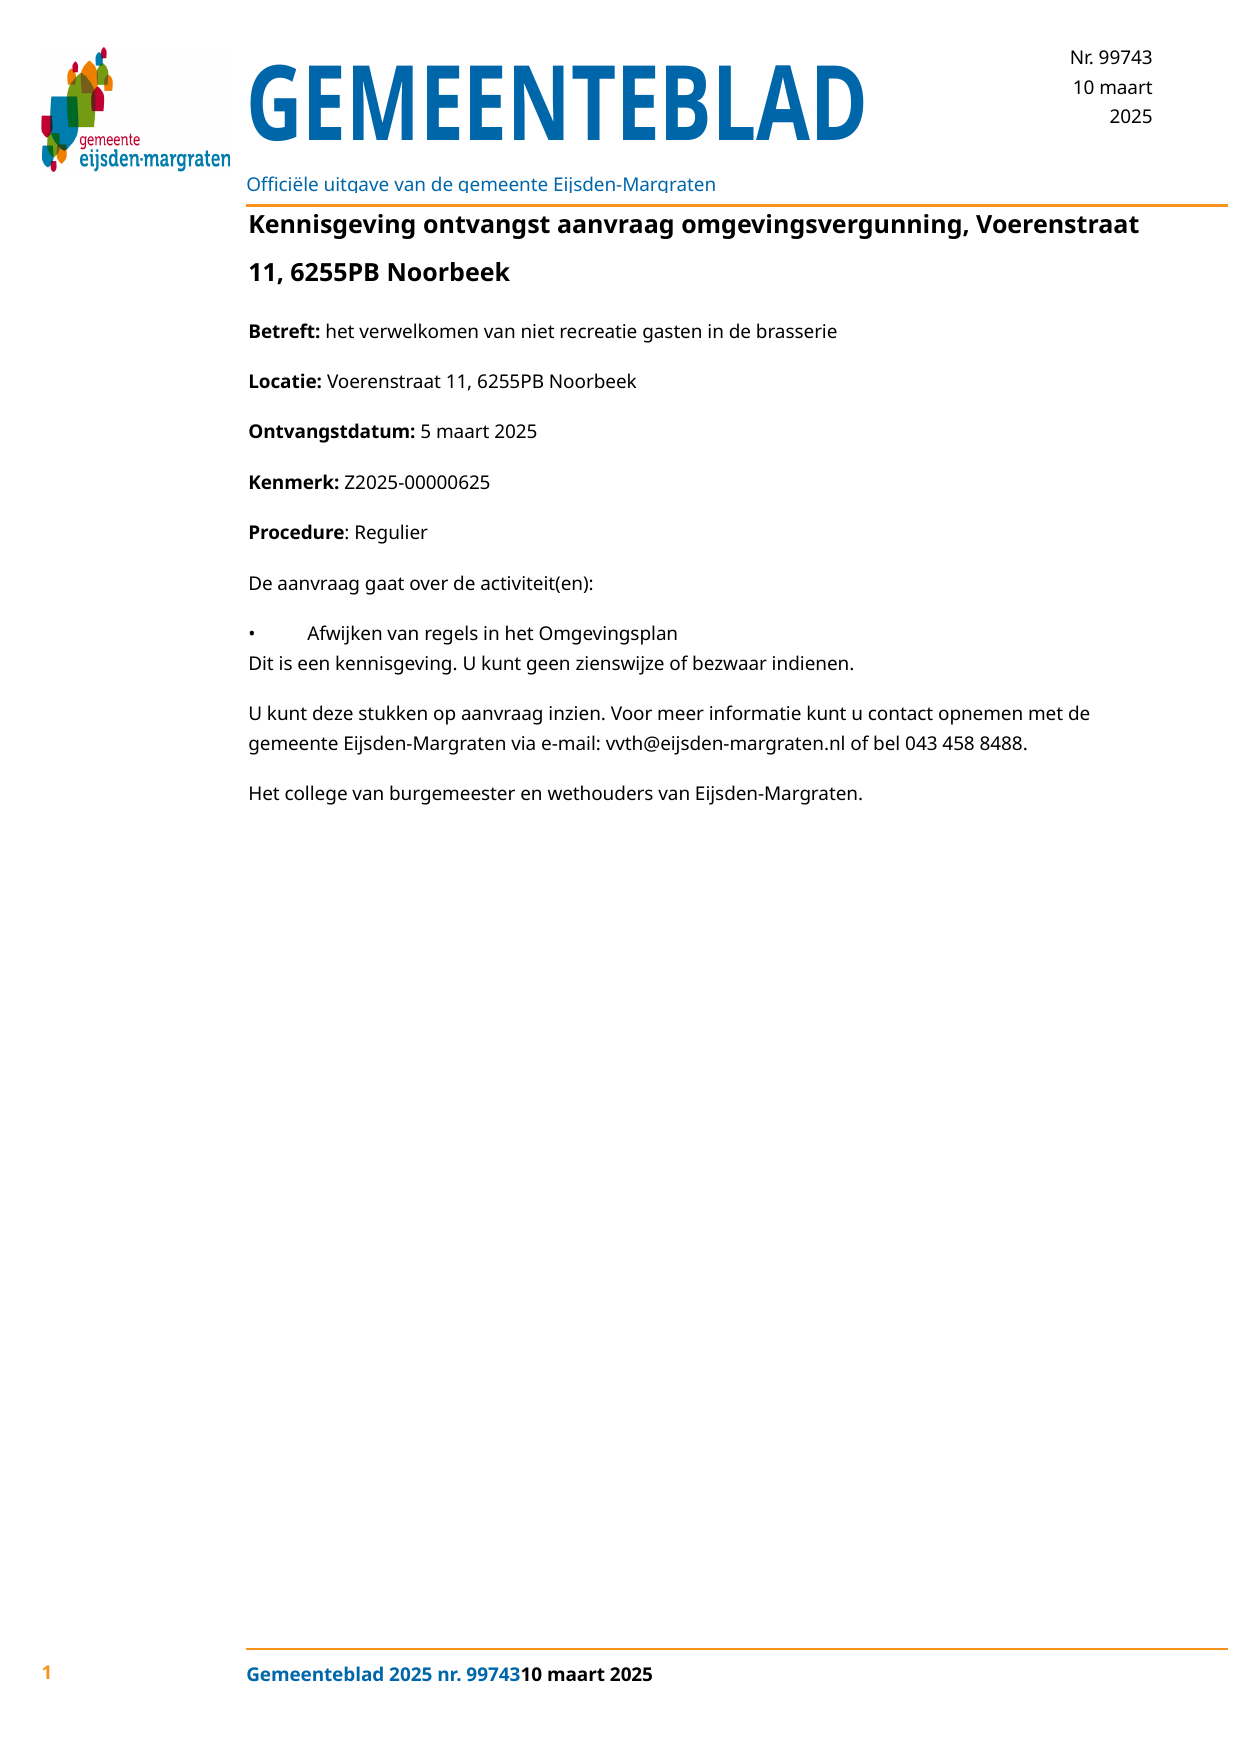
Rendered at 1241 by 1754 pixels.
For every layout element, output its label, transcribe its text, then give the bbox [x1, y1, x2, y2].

text Betreft: het verwelkomen van niet recreatie gasten in de brasserie [248, 318, 1152, 344]
list Afwijken van regels in het Omgevingsplan [248, 620, 1152, 646]
text Het college van burgemeester en wethouders van Eijsden-Margraten. [248, 780, 1152, 806]
text De aanvraag gaat over de activiteit(en): [248, 570, 1152, 596]
picture [41, 47, 231, 172]
text Ontvangstdatum: 5 maart 2025 [248, 419, 1152, 444]
text U kunt deze stukken op aanvraag inzien. Voor meer informatie kunt u contact opnemen met de gemeente Eijsden-Margraten via e-mail: vvth@eijsden-margraten.nl of bel 043 458 8488. [248, 700, 1152, 756]
text Kenmerk: Z2025-00000625 [248, 469, 1152, 495]
text Dit is een kennisgeving. U kunt geen zienswijze of bezwaar indienen. [248, 650, 1152, 676]
text Locatie: Voerenstraat 11, 6255PB Noorbeek [248, 368, 1152, 394]
text Procedure: Regulier [248, 519, 1152, 545]
text Kennisgeving ontvangst aanvraag omgevingsvergunning, Voerenstraat 11, 6255PB Noorbeek [248, 207, 1152, 288]
